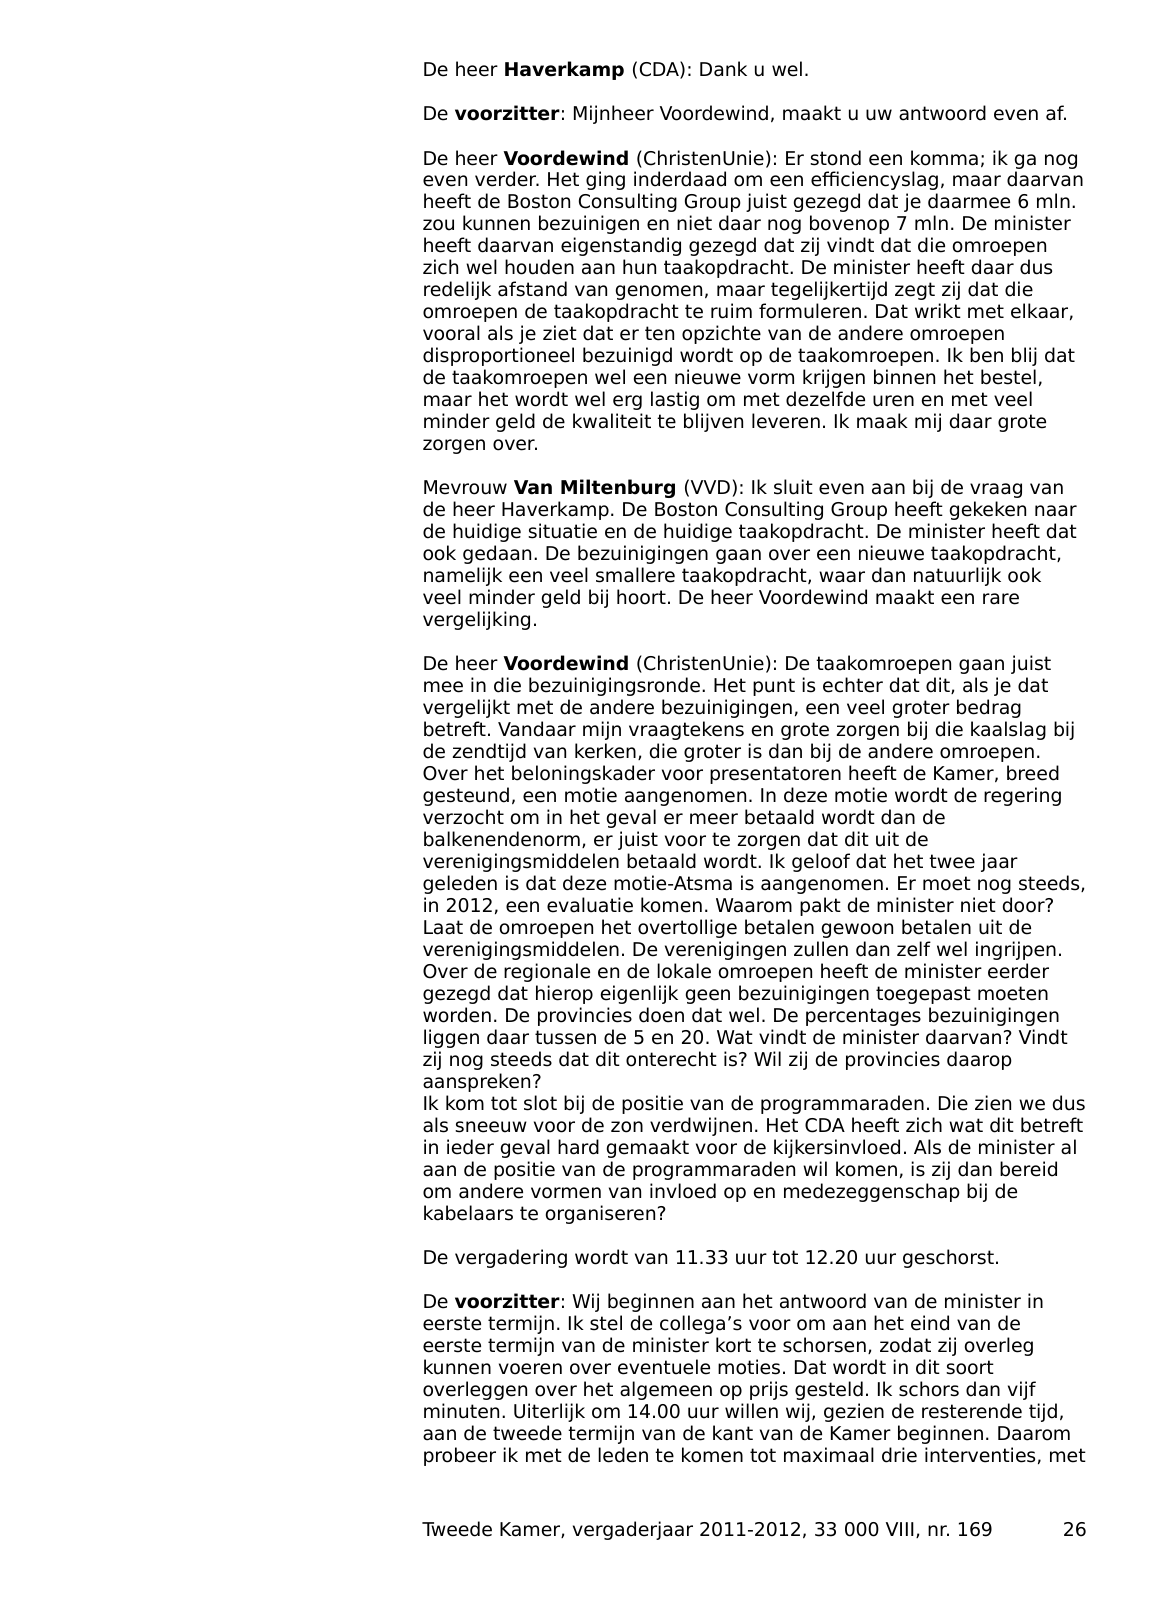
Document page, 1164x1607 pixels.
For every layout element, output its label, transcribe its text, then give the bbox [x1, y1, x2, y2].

text Over het beloningskader voor presentatoren heeft de Kamer, breed gesteund, een motie aangenomen. In deze motie wordt de regering verzocht om in het geval er meer betaald wordt dan de balkenendenorm, er juist voor te zorgen dat dit uit de verenigingsmiddelen betaald wordt. Ik geloof dat het twee jaar geleden is dat deze motie-Atsma is aangenomen. Er moet nog steeds, in 2012, een evaluatie komen. Waarom pakt de minister niet door? Laat de omroepen het overtollige betalen gewoon betalen uit de verenigingsmiddelen. De verenigingen zullen dan zelf wel ingrijpen. [422, 763, 1087, 961]
text De voorzitter: Mijnheer Voordewind, maakt u uw antwoord even af. [422, 103, 1087, 125]
text De vergadering wordt van 11.33 uur tot 12.20 uur geschorst. [422, 1247, 1087, 1269]
text De heer Haverkamp (CDA): Dank u wel. [422, 59, 1087, 81]
text De heer Voordewind (ChristenUnie): De taakomroepen gaan juist mee in die bezuinigingsronde. Het punt is echter dat dit, als je dat vergelijkt met de andere bezuinigingen, een veel groter bedrag betreft. Vandaar mijn vraagtekens en grote zorgen bij die kaalslag bij de zendtijd van kerken, die groter is dan bij de andere omroepen. [422, 653, 1087, 763]
text Ik kom tot slot bij de positie van de programmaraden. Die zien we dus als sneeuw voor de zon verdwijnen. Het CDA heeft zich wat dit betreft in ieder geval hard gemaakt voor de kijkersinvloed. Als de minister al aan de positie van de programmaraden wil komen, is zij dan bereid om andere vormen van invloed op en medezeggenschap bij de kabelaars te organiseren? [422, 1093, 1087, 1225]
text Over de regionale en de lokale omroepen heeft de minister eerder gezegd dat hierop eigenlijk geen bezuinigingen toegepast moeten worden. De provincies doen dat wel. De percentages bezuinigingen liggen daar tussen de 5 en 20. Wat vindt de minister daarvan? Vindt zij nog steeds dat dit onterecht is? Wil zij de provincies daarop aanspreken? [422, 961, 1087, 1093]
text De heer Voordewind (ChristenUnie): Er stond een komma; ik ga nog even verder. Het ging inderdaad om een efficiencyslag, maar daarvan heeft de Boston Consulting Group juist gezegd dat je daarmee 6 mln. zou kunnen bezuinigen en niet daar nog bovenop 7 mln. De minister heeft daarvan eigenstandig gezegd dat zij vindt dat die omroepen zich wel houden aan hun taakopdracht. De minister heeft daar dus redelijk afstand van genomen, maar tegelijkertijd zegt zij dat die omroepen de taakopdracht te ruim formuleren. Dat wrikt met elkaar, vooral als je ziet dat er ten opzichte van de andere omroepen disproportioneel bezuinigd wordt op de taakomroepen. Ik ben blij dat de taakomroepen wel een nieuwe vorm krijgen binnen het bestel, maar het wordt wel erg lastig om met dezelfde uren en met veel minder geld de kwaliteit te blijven leveren. Ik maak mij daar grote zorgen over. [422, 147, 1087, 455]
text De voorzitter: Wij beginnen aan het antwoord van de minister in eerste termijn. Ik stel de collega’s voor om aan het eind van de eerste termijn van de minister kort te schorsen, zodat zij overleg kunnen voeren over eventuele moties. Dat wordt in dit soort overleggen over het algemeen op prijs gesteld. Ik schors dan vijf minuten. Uiterlijk om 14.00 uur willen wij, gezien de resterende tijd, aan de tweede termijn van de kant van de Kamer beginnen. Daarom probeer ik met de leden te komen tot maximaal drie interventies, met [422, 1291, 1087, 1467]
text Mevrouw Van Miltenburg (VVD): Ik sluit even aan bij de vraag van de heer Haverkamp. De Boston Consulting Group heeft gekeken naar de huidige situatie en de huidige taakopdracht. De minister heeft dat ook gedaan. De bezuinigingen gaan over een nieuwe taakopdracht, namelijk een veel smallere taakopdracht, waar dan natuurlijk ook veel minder geld bij hoort. De heer Voordewind maakt een rare vergelijking. [422, 477, 1087, 631]
